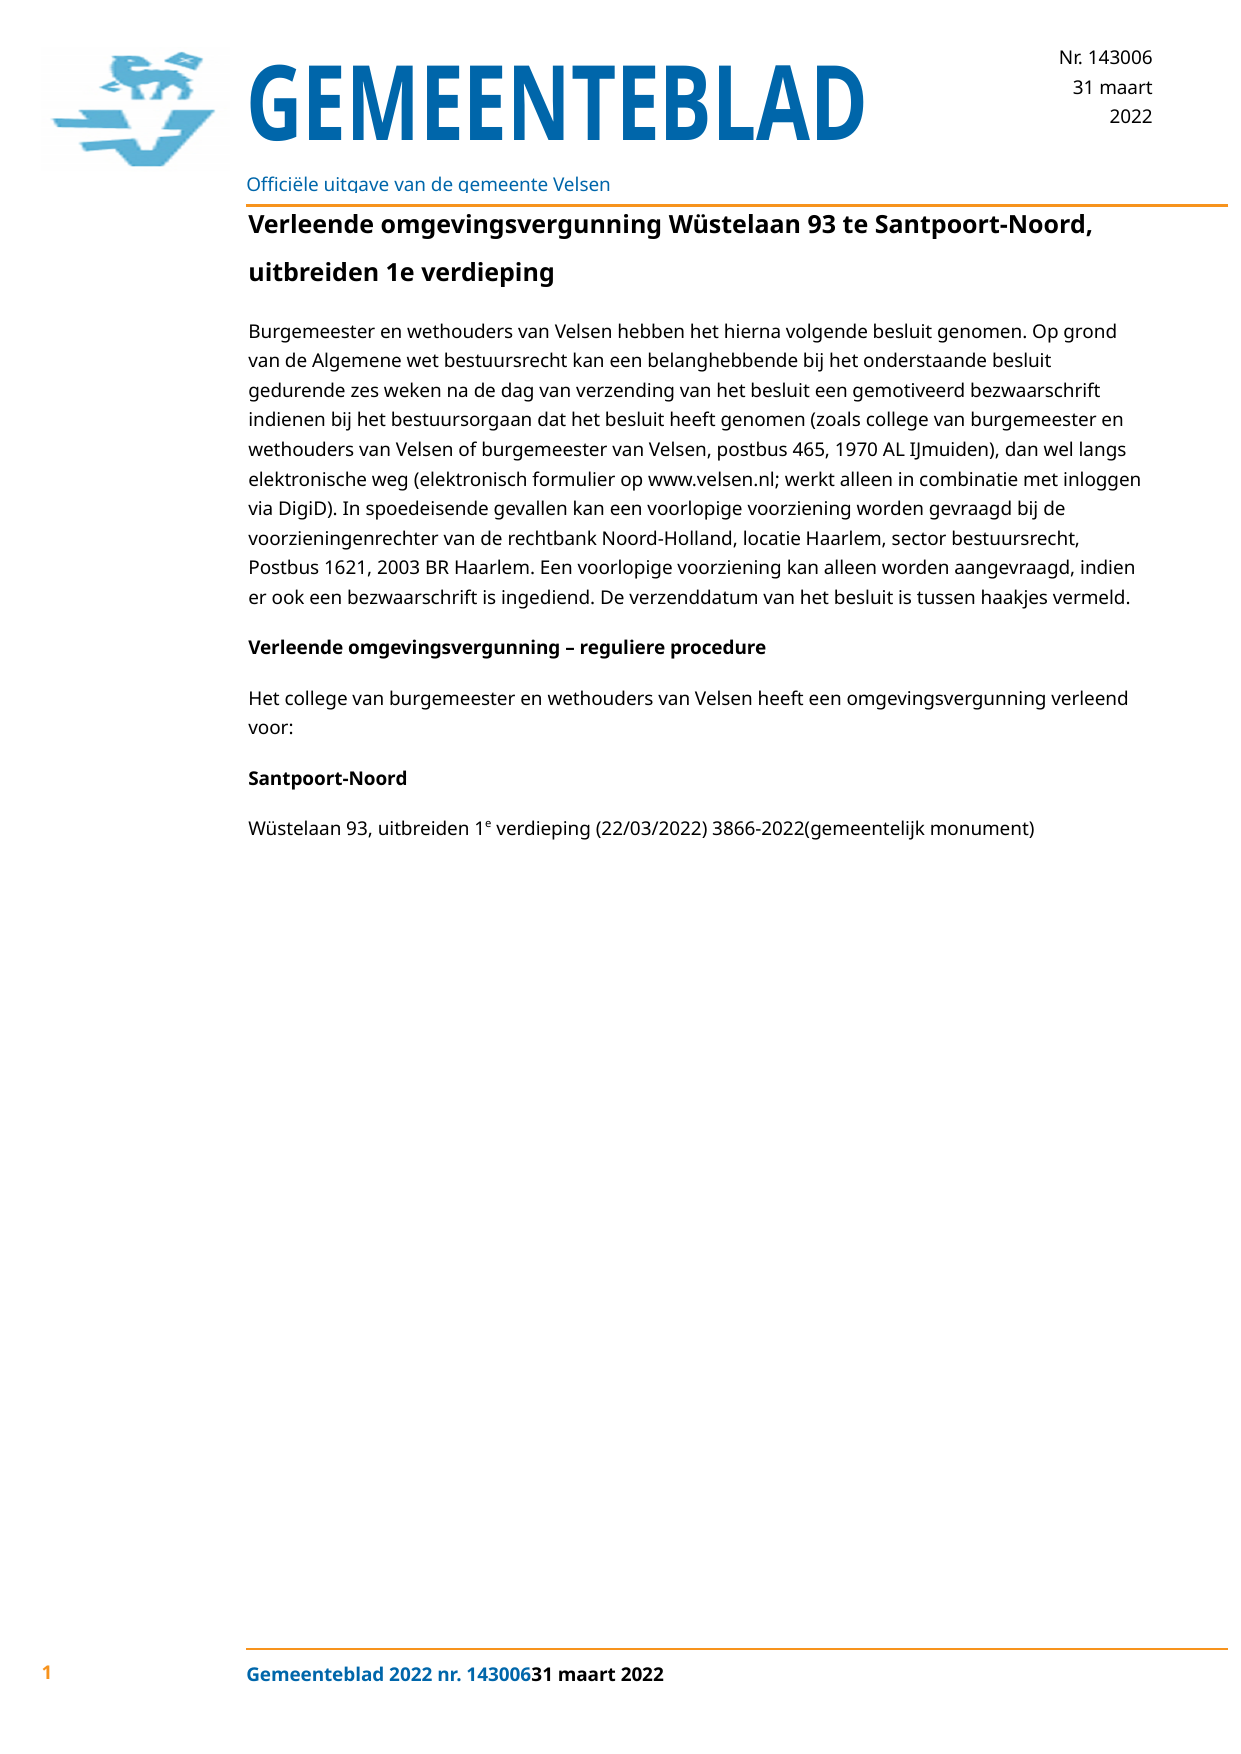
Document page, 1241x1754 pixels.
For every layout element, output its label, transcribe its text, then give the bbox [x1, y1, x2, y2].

picture [41, 47, 231, 172]
text Burgemeester en wethouders van Velsen hebben het hierna volgende besluit genomen. Op grond van de Algemene wet bestuursrecht kan een belanghebbende bij het onderstaande besluit gedurende zes weken na de dag van verzending van het besluit een gemotiveerd bezwaarschrift indienen bij het bestuursorgaan dat het besluit heeft genomen (zoals college van burgemeester en wethouders van Velsen of burgemeester van Velsen, postbus 465, 1970 AL IJmuiden), dan wel langs elektronische weg (elektronisch formulier op www.velsen.nl; werkt alleen in combinatie met inloggen via DigiD). In spoedeisende gevallen kan een voorlopige voorziening worden gevraagd bij de voorzieningenrechter van de rechtbank Noord-Holland, locatie Haarlem, sector bestuursrecht, Postbus 1621, 2003 BR Haarlem. Een voorlopige voorziening kan alleen worden aangevraagd, indien er ook een bezwaarschrift is ingediend. De verzenddatum van het besluit is tussen haakjes vermeld. [248, 318, 1152, 610]
text Wüstelaan 93, uitbreiden 1e verdieping (22/03/2022) 3866-2022(gemeentelijk monument) [248, 815, 1152, 841]
text Het college van burgemeester en wethouders van Velsen heeft een omgevingsvergunning verleend voor: [248, 685, 1152, 740]
text Verleende omgevingsvergunning Wüstelaan 93 te Santpoort-Noord, uitbreiden 1e verdieping [248, 207, 1152, 288]
text Verleende omgevingsvergunning – reguliere procedure [248, 634, 1152, 660]
text Santpoort-Noord [248, 765, 1152, 791]
